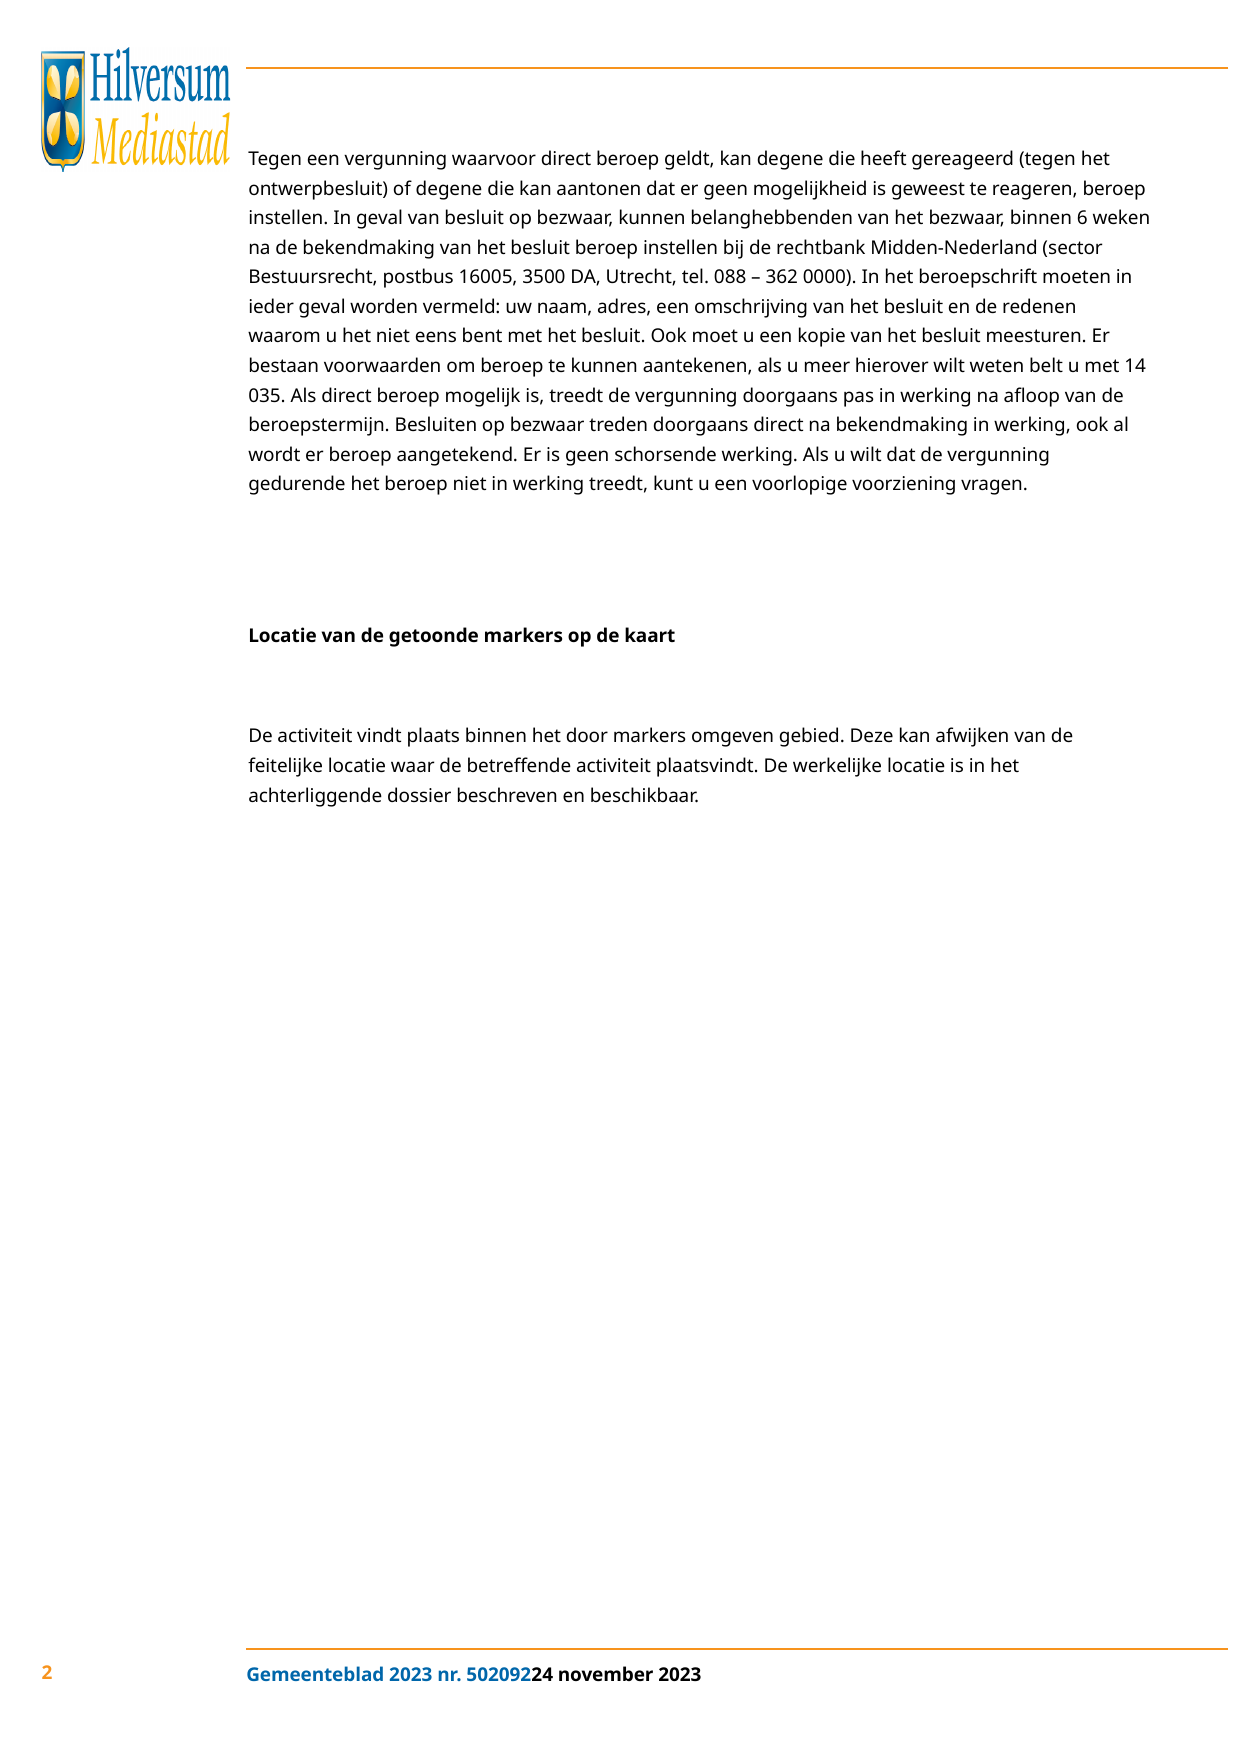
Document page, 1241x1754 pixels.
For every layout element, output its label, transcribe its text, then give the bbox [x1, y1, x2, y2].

text Tegen een vergunning waarvoor direct beroep geldt, kan degene die heeft gereageerd (tegen het ontwerpbesluit) of degene die kan aantonen dat er geen mogelijkheid is geweest te reageren, beroep instellen. In geval van besluit op bezwaar, kunnen belanghebbenden van het bezwaar, binnen 6 weken na de bekendmaking van het besluit beroep instellen bij de rechtbank Midden-Nederland (sector Bestuursrecht, postbus 16005, 3500 DA, Utrecht, tel. 088 – 362 0000). In het beroepschrift moeten in ieder geval worden vermeld: uw naam, adres, een omschrijving van het besluit en de redenen waarom u het niet eens bent met het besluit. Ook moet u een kopie van het besluit meesturen. Er bestaan voorwaarden om beroep te kunnen aantekenen, als u meer hierover wilt weten belt u met 14 035. Als direct beroep mogelijk is, treedt de vergunning doorgaans pas in werking na afloop van de beroepstermijn. Besluiten op bezwaar treden doorgaans direct na bekendmaking in werking, ook al wordt er beroep aangetekend. Er is geen schorsende werking. Als u wilt dat de vergunning gedurende het beroep niet in werking treedt, kunt u een voorlopige voorziening vragen. [248, 145, 1152, 496]
text Locatie van de getoonde markers op de kaart [248, 622, 1152, 648]
picture [41, 47, 231, 172]
text De activiteit vindt plaats binnen het door markers omgeven gebied. Deze kan afwijken van de feitelijke locatie waar de betreffende activiteit plaatsvindt. De werkelijke locatie is in het achterliggende dossier beschreven en beschikbaar. [248, 723, 1152, 808]
